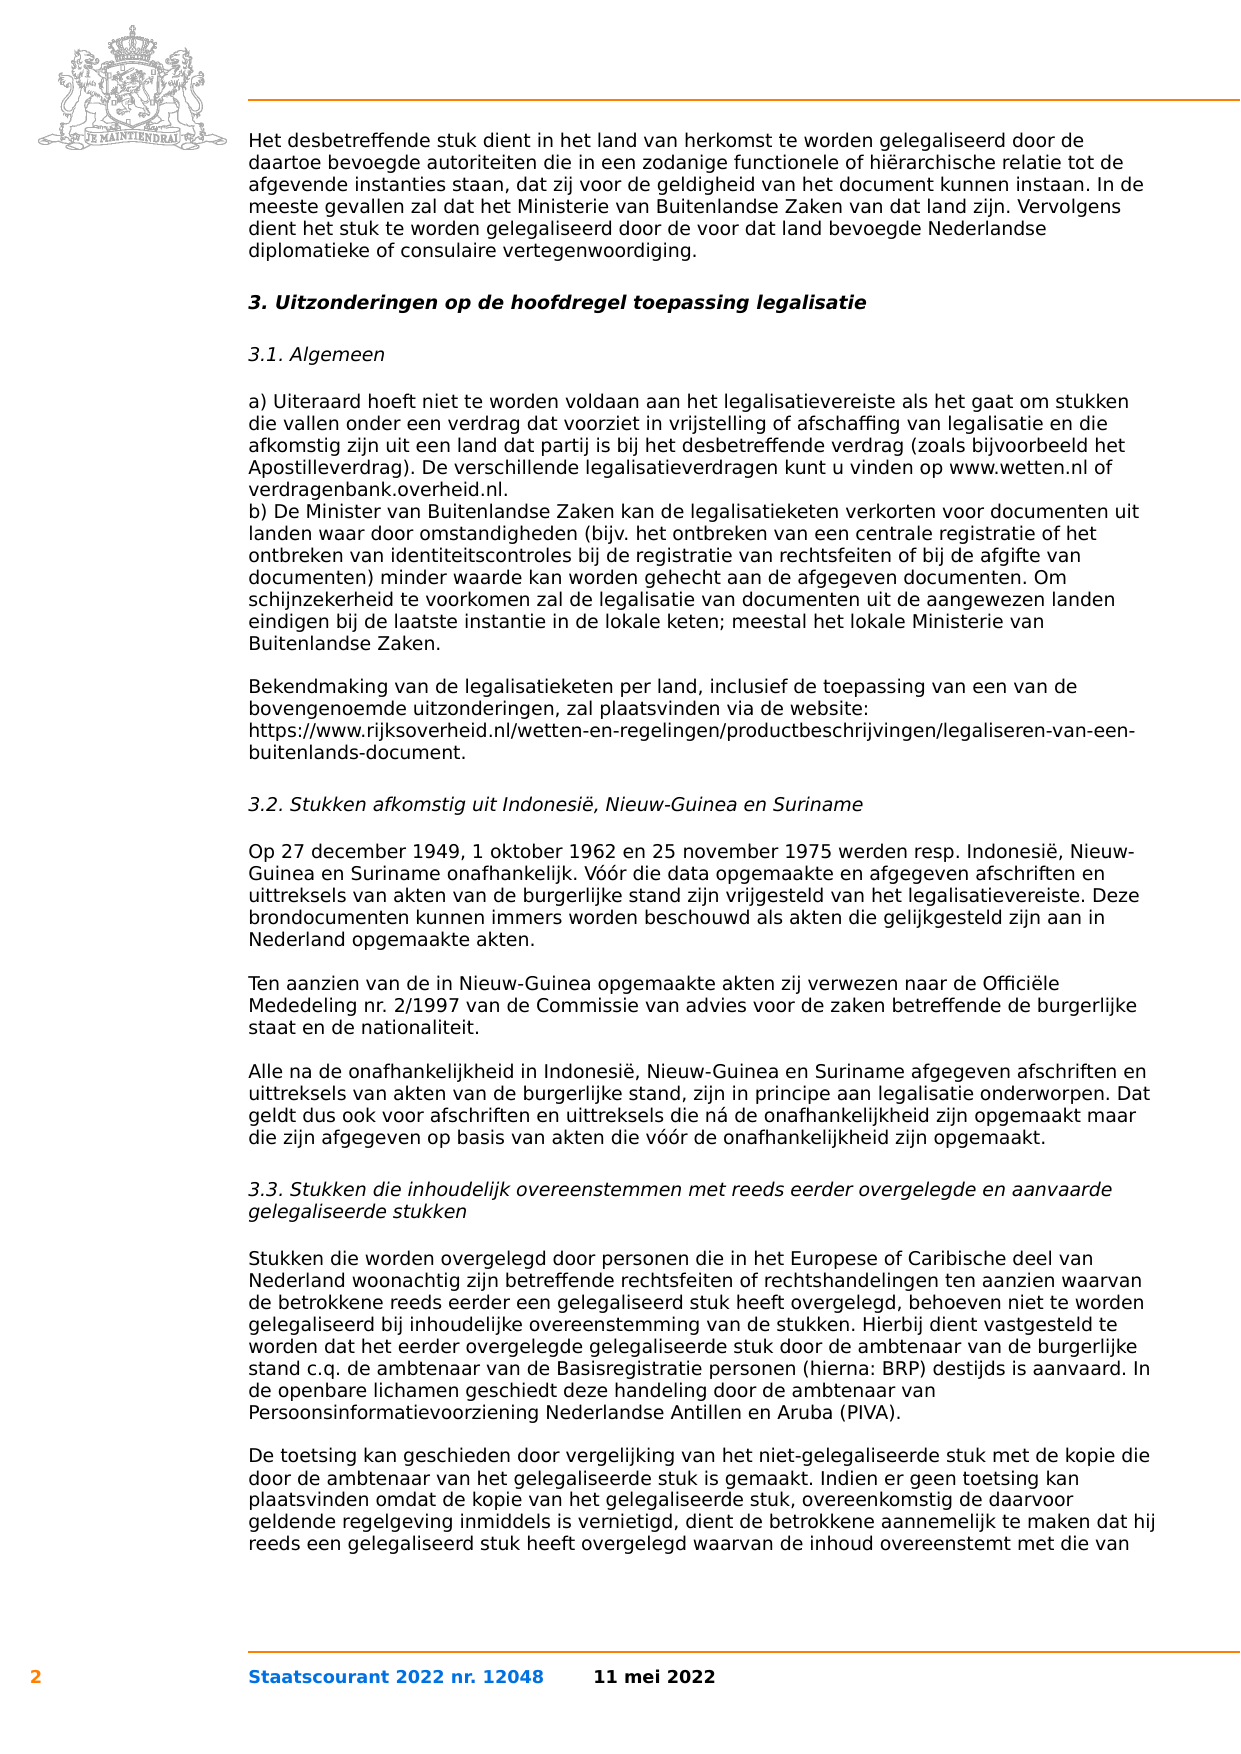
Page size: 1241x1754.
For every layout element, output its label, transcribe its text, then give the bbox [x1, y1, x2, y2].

text Alle na de onafhankelijkheid in Indonesië, Nieuw-Guinea en Suriname afgegeven afschriften en uittreksels van akten van de burgerlijke stand, zijn in principe aan legalisatie onderworpen. Dat geldt dus ook voor afschriften en uittreksels die ná de onafhankelijkheid zijn opgemaakt maar die zijn afgegeven op basis van akten die vóór de onafhankelijkheid zijn opgemaakt. [248, 1061, 1163, 1149]
text De toetsing kan geschieden door vergelijking van het niet-gelegaliseerde stuk met de kopie die door de ambtenaar van het gelegaliseerde stuk is gemaakt. Indien er geen toetsing kan plaatsvinden omdat de kopie van het gelegaliseerde stuk, overeenkomstig de daarvoor geldende regelgeving inmiddels is vernietigd, dient de betrokkene aannemelijk te maken dat hij reeds een gelegaliseerd stuk heeft overgelegd waarvan de inhoud overeenstemt met die van [248, 1445, 1163, 1555]
text Stukken die worden overgelegd door personen die in het Europese of Caribische deel van Nederland woonachtig zijn betreffende rechtsfeiten of rechtshandelingen ten aanzien waarvan de betrokkene reeds eerder een gelegaliseerd stuk heeft overgelegd, behoeven niet te worden gelegaliseerd bij inhoudelijke overeenstemming van de stukken. Hierbij dient vastgesteld te worden dat het eerder overgelegde gelegaliseerde stuk door de ambtenaar van de burgerlijke stand c.q. de ambtenaar van de Basisregistratie personen (hierna: BRP) destijds is aanvaard. In de openbare lichamen geschiedt deze handeling door de ambtenaar van Persoonsinformatievoorziening Nederlandse Antillen en Aruba (PIVA). [248, 1248, 1163, 1423]
text a) Uiteraard hoeft niet te worden voldaan aan het legalisatievereiste als het gaat om stukken die vallen onder een verdrag dat voorziet in vrijstelling of afschaffing van legalisatie en die afkomstig zijn uit een land dat partij is bij het desbetreffende verdrag (zoals bijvoorbeeld het Apostilleverdrag). De verschillende legalisatieverdragen kunt u vinden op www.wetten.nl of verdragenbank.overheid.nl. [248, 391, 1163, 501]
picture [38, 25, 227, 150]
text Het desbetreffende stuk dient in het land van herkomst te worden gelegaliseerd door de daartoe bevoegde autoriteiten die in een zodanige functionele of hiërarchische relatie tot de afgevende instanties staan, dat zij voor de geldigheid van het document kunnen instaan. In de meeste gevallen zal dat het Ministerie van Buitenlandse Zaken van dat land zijn. Vervolgens dient het stuk te worden gelegaliseerd door de voor dat land bevoegde Nederlandse diplomatieke of consulaire vertegenwoordiging. [248, 130, 1163, 262]
text b) De Minister van Buitenlandse Zaken kan de legalisatieketen verkorten voor documenten uit landen waar door omstandigheden (bijv. het ontbreken van een centrale registratie of het ontbreken van identiteitscontroles bij de registratie van rechtsfeiten of bij de afgifte van documenten) minder waarde kan worden gehecht aan de afgegeven documenten. Om schijnzekerheid te voorkomen zal de legalisatie van documenten uit de aangewezen landen eindigen bij de laatste instantie in de lokale keten; meestal het lokale Ministerie van Buitenlandse Zaken. [248, 501, 1163, 654]
subtitle 3.3. Stukken die inhoudelijk overeenstemmen met reeds eerder overgelegde en aanvaarde gelegaliseerde stukken [248, 1179, 1163, 1223]
text Bekendmaking van de legalisatieketen per land, inclusief de toepassing van een van de bovengenoemde uitzonderingen, zal plaatsvinden via de website: https://www.rijksoverheid.nl/wetten-en-regelingen/productbeschrijvingen/legaliseren-van-een-buitenlands-document. [248, 676, 1163, 764]
subtitle 3. Uitzonderingen op de hoofdregel toepassing legalisatie [248, 292, 1163, 314]
text Op 27 december 1949, 1 oktober 1962 en 25 november 1975 werden resp. Indonesië, Nieuw-Guinea en Suriname onafhankelijk. Vóór die data opgemaakte en afgegeven afschriften en uittreksels van akten van de burgerlijke stand zijn vrijgesteld van het legalisatievereiste. Deze brondocumenten kunnen immers worden beschouwd als akten die gelijkgesteld zijn aan in Nederland opgemaakte akten. [248, 841, 1163, 951]
text Ten aanzien van de in Nieuw-Guinea opgemaakte akten zij verwezen naar de Officiële Mededeling nr. 2/1997 van de Commissie van advies voor de zaken betreffende de burgerlijke staat en de nationaliteit. [248, 973, 1163, 1039]
subtitle 3.2. Stukken afkomstig uit Indonesië, Nieuw-Guinea en Suriname [248, 794, 1163, 816]
subtitle 3.1. Algemeen [248, 344, 1163, 366]
